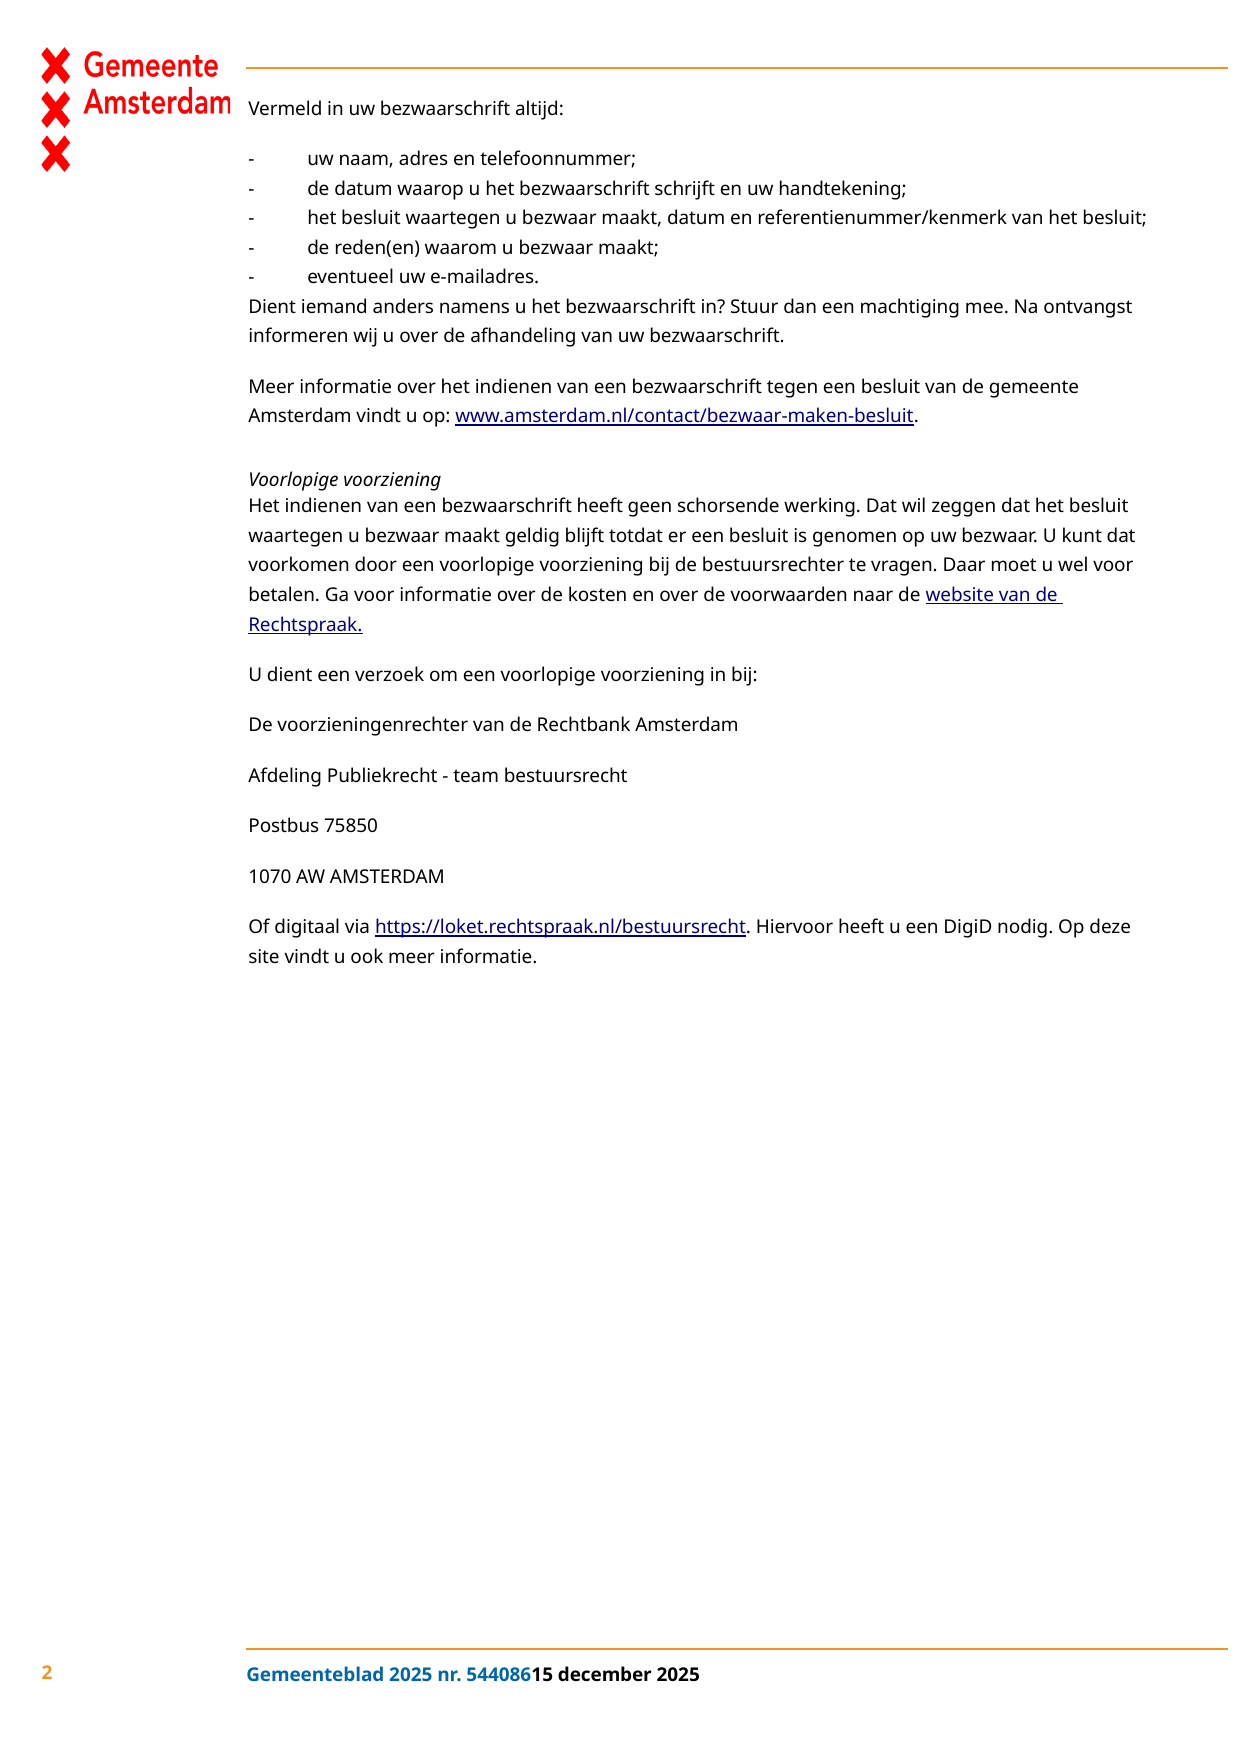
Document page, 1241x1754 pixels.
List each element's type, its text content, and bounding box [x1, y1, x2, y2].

picture [41, 47, 231, 172]
list de reden(en) waarom u bezwaar maakt; [248, 234, 1152, 260]
list uw naam, adres en telefoonnummer; [248, 145, 1152, 171]
list de datum waarop u het bezwaarschrift schrijft en uw handtekening; [248, 175, 1152, 201]
text 1070 AW AMSTERDAM [248, 863, 1152, 888]
text De voorzieningenrechter van de Rechtbank Amsterdam [248, 712, 1152, 737]
text Het indienen van een bezwaarschrift heeft geen schorsende werking. Dat wil zeggen dat het besluit waartegen u bezwaar maakt geldig blijft totdat er een besluit is genomen op uw bezwaar. U kunt dat voorkomen door een voorlopige voorziening bij de bestuursrechter te vragen. Daar moet u wel voor betalen. Ga voor informatie over de kosten en over de voorwaarden naar de website van de Rechtspraak. [248, 492, 1152, 636]
text Voorlopige voorziening [248, 467, 1152, 492]
text Dient iemand anders namens u het bezwaarschrift in? Stuur dan een machtiging mee. Na ontvangst informeren wij u over de afhandeling van uw bezwaarschrift. [248, 293, 1152, 348]
text Vermeld in uw bezwaarschrift altijd: [248, 95, 1152, 121]
text Of digitaal via https://loket.rechtspraak.nl/bestuursrecht. Hiervoor heeft u een DigiD nodig. Op deze site vindt u ook meer informatie. [248, 913, 1152, 968]
list het besluit waartegen u bezwaar maakt, datum en referentienummer/kenmerk van het besluit; [248, 204, 1152, 230]
text Meer informatie over het indienen van een bezwaarschrift tegen een besluit van de gemeente Amsterdam vindt u op: www.amsterdam.nl/contact/bezwaar-maken-besluit. [248, 373, 1152, 428]
text Postbus 75850 [248, 812, 1152, 838]
text Afdeling Publiekrecht - team bestuursrecht [248, 762, 1152, 788]
list eventueel uw e-mailadres. [248, 263, 1152, 289]
text U dient een verzoek om een voorlopige voorziening in bij: [248, 661, 1152, 687]
